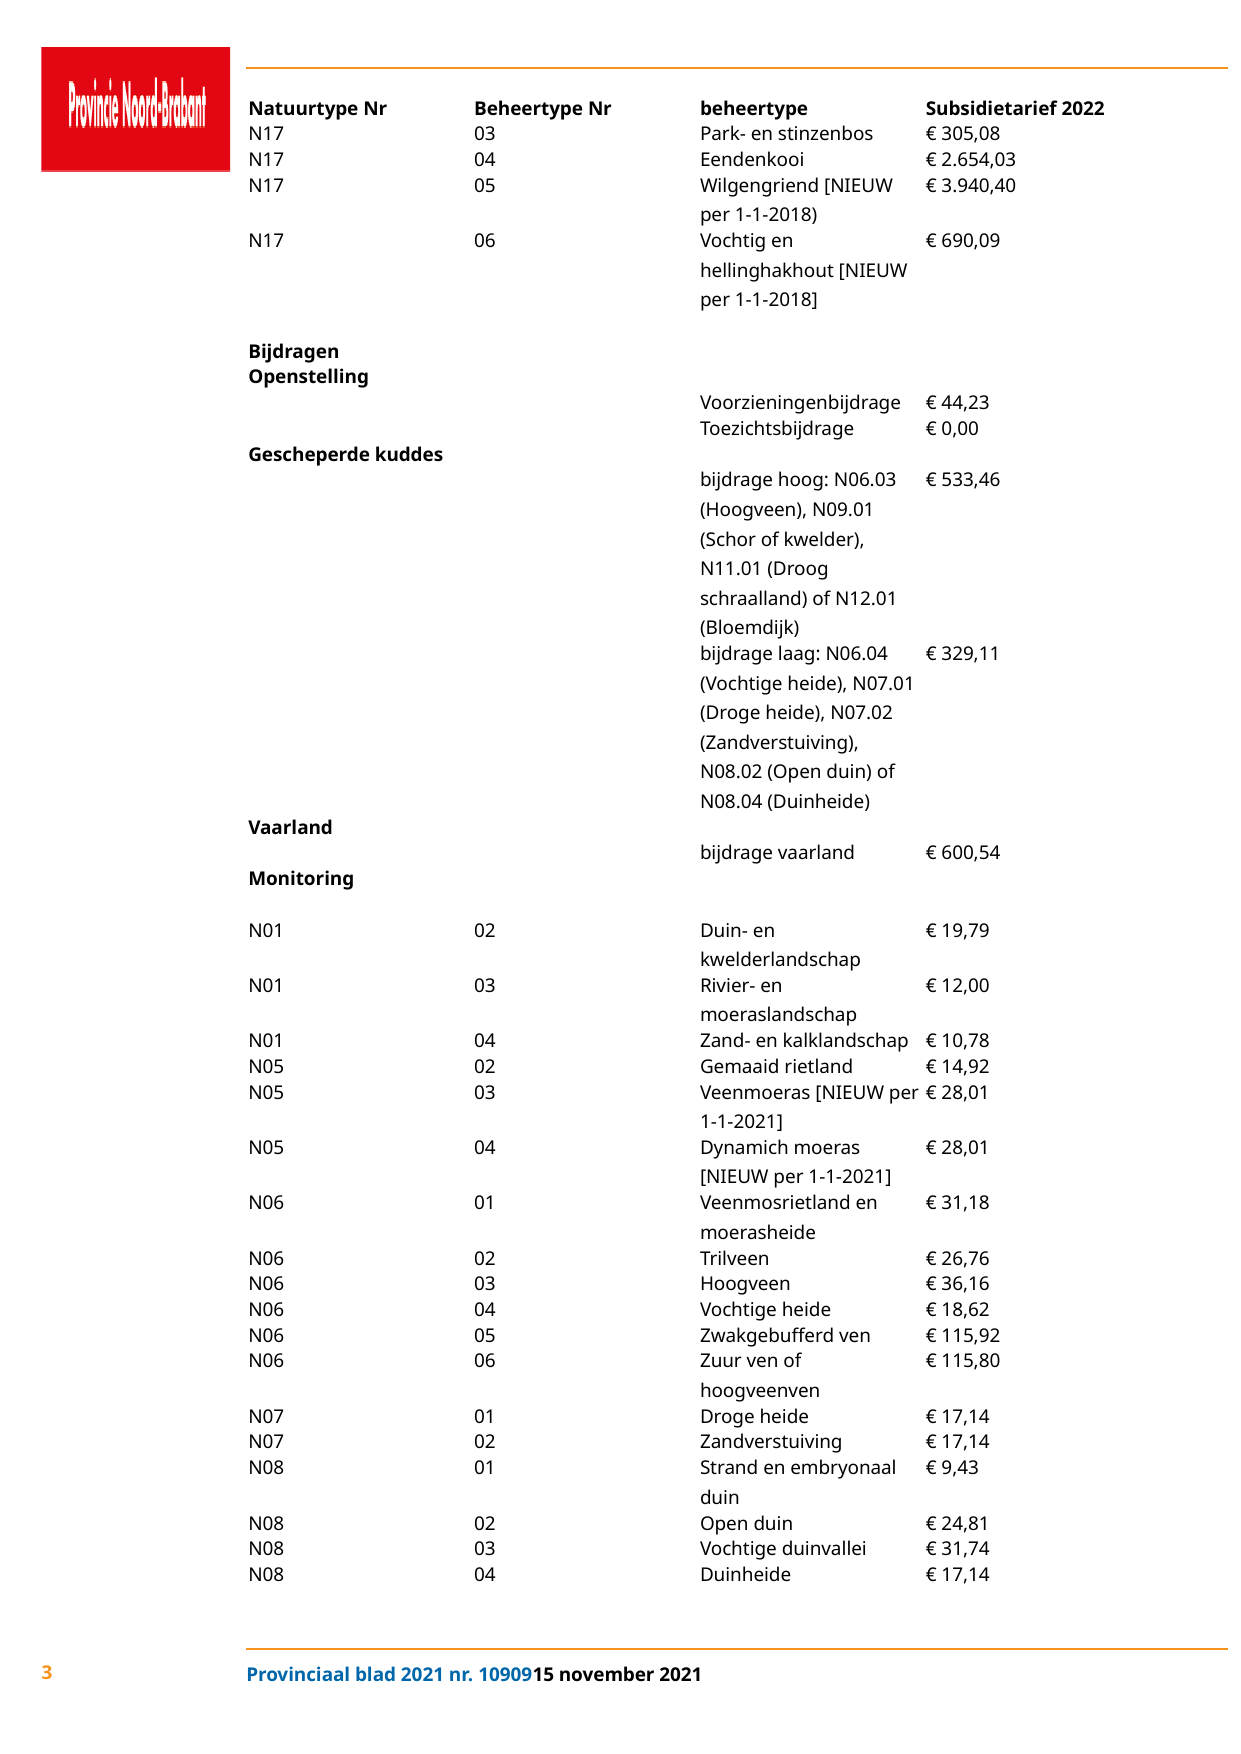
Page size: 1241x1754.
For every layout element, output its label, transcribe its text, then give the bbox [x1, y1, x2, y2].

table_cell 02 [474, 1510, 700, 1536]
table_cell Openstelling [248, 364, 700, 389]
table_cell € 28,01 [926, 1079, 1152, 1134]
table_cell 04 [474, 146, 700, 172]
table_cell N07 [248, 1429, 474, 1454]
table_cell [474, 891, 700, 917]
table_cell Bijdragen [248, 338, 474, 364]
table_cell [700, 364, 926, 389]
table_cell [248, 840, 474, 865]
table_cell N08 [248, 1536, 474, 1561]
table_cell € 31,18 [926, 1190, 1152, 1245]
table_cell Zandverstuiving [700, 1429, 926, 1454]
table_header beheertype [700, 95, 926, 121]
table_cell bijdrage hoog: N06.03 (Hoogveen), N09.01 (Schor of kwelder), N11.01 (Droog schraalland) of N12.01 (Bloemdijk) [700, 467, 926, 640]
table_cell [926, 312, 1152, 338]
table_cell € 3.940,40 [926, 172, 1152, 227]
table_cell Dynamich moeras [NIEUW per 1-1-2021] [700, 1134, 926, 1189]
table_cell N17 [248, 227, 474, 312]
table_cell N06 [248, 1348, 474, 1403]
table_cell [926, 364, 1152, 389]
table_cell € 17,14 [926, 1429, 1152, 1454]
table_cell 02 [474, 917, 700, 972]
table_header Subsidietarief 2022 [926, 95, 1152, 121]
table_cell [474, 640, 700, 814]
table_cell N08 [248, 1455, 474, 1510]
table_cell [700, 891, 926, 917]
table_cell Veenmosrietland en moerasheide [700, 1190, 926, 1245]
table_cell [248, 640, 474, 814]
table_cell N06 [248, 1245, 474, 1271]
table_cell [474, 814, 700, 839]
table_cell Zuur ven of hoogveenven [700, 1348, 926, 1403]
table_cell [474, 415, 700, 441]
table_cell N01 [248, 917, 474, 972]
table_header Beheertype Nr [474, 95, 700, 121]
table_cell € 600,54 [926, 840, 1152, 865]
table_cell 03 [474, 1271, 700, 1296]
table_cell N17 [248, 172, 474, 227]
table_cell 05 [474, 172, 700, 227]
table_cell € 24,81 [926, 1510, 1152, 1536]
table_cell € 115,80 [926, 1348, 1152, 1403]
table_cell N01 [248, 972, 474, 1027]
table_cell € 28,01 [926, 1134, 1152, 1189]
table_cell € 31,74 [926, 1536, 1152, 1561]
table_cell 04 [474, 1296, 700, 1322]
table_cell N08 [248, 1510, 474, 1536]
table_cell Zwakgebufferd ven [700, 1322, 926, 1348]
table_cell € 115,92 [926, 1322, 1152, 1348]
table_cell [248, 415, 474, 441]
table_cell € 17,14 [926, 1561, 1152, 1587]
table_cell € 19,79 [926, 917, 1152, 972]
table_cell [248, 312, 474, 338]
table_cell Toezichtsbijdrage [700, 415, 926, 441]
table_cell [248, 467, 474, 640]
table_cell N08 [248, 1561, 474, 1587]
table_cell € 18,62 [926, 1296, 1152, 1322]
table_cell 03 [474, 121, 700, 146]
table_cell € 0,00 [926, 415, 1152, 441]
table_cell N07 [248, 1403, 474, 1429]
table_cell 03 [474, 1536, 700, 1561]
table_cell Rivier- en moeraslandschap [700, 972, 926, 1027]
table_cell [700, 338, 926, 364]
table_cell € 2.654,03 [926, 146, 1152, 172]
table_cell Vochtig en hellinghakhout [NIEUW per 1-1-2018] [700, 227, 926, 312]
table_cell [926, 338, 1152, 364]
table_cell Wilgengriend [NIEUW per 1-1-2018) [700, 172, 926, 227]
table_cell € 12,00 [926, 972, 1152, 1027]
table_cell Vaarland [248, 814, 474, 839]
table_cell € 36,16 [926, 1271, 1152, 1296]
table_cell N06 [248, 1271, 474, 1296]
table_cell 02 [474, 1245, 700, 1271]
table_cell Voorzieningenbijdrage [700, 389, 926, 415]
table_cell Strand en embryonaal duin [700, 1455, 926, 1510]
table_cell 04 [474, 1028, 700, 1053]
picture [41, 47, 231, 172]
table_cell Trilveen [700, 1245, 926, 1271]
table_cell [700, 814, 926, 839]
table_cell N06 [248, 1322, 474, 1348]
table_cell 01 [474, 1455, 700, 1510]
table_cell bijdrage vaarland [700, 840, 926, 865]
table_cell Gescheperde kuddes [248, 441, 926, 467]
table_cell [926, 814, 1152, 839]
table_cell € 17,14 [926, 1403, 1152, 1429]
table_cell N05 [248, 1053, 474, 1079]
table_cell N01 [248, 1028, 474, 1053]
table_cell 02 [474, 1053, 700, 1079]
table_cell 06 [474, 1348, 700, 1403]
table_cell € 329,11 [926, 640, 1152, 814]
table_cell 01 [474, 1190, 700, 1245]
table_cell [474, 467, 700, 640]
table_cell [700, 312, 926, 338]
table_cell € 9,43 [926, 1455, 1152, 1510]
table_cell Open duin [700, 1510, 926, 1536]
table_cell [474, 312, 700, 338]
table_cell N05 [248, 1079, 474, 1134]
table_cell [474, 389, 700, 415]
table_header Natuurtype Nr [248, 95, 474, 121]
table_cell Vochtige duinvallei [700, 1536, 926, 1561]
table_cell 06 [474, 227, 700, 312]
table_cell 03 [474, 972, 700, 1027]
table_cell 04 [474, 1561, 700, 1587]
table_cell 03 [474, 1079, 700, 1134]
table_cell N06 [248, 1296, 474, 1322]
table_cell [474, 840, 700, 865]
table_cell 01 [474, 1403, 700, 1429]
table_cell [926, 441, 1152, 467]
table_cell 04 [474, 1134, 700, 1189]
table_cell € 10,78 [926, 1028, 1152, 1053]
table_cell [248, 891, 474, 917]
table_cell N17 [248, 146, 474, 172]
table_cell Droge heide [700, 1403, 926, 1429]
table_cell bijdrage laag: N06.04 (Vochtige heide), N07.01 (Droge heide), N07.02 (Zandverstuiving), N08.02 (Open duin) of N08.04 (Duinheide) [700, 640, 926, 814]
table_cell [926, 865, 1152, 891]
table_cell € 690,09 [926, 227, 1152, 312]
table_cell € 44,23 [926, 389, 1152, 415]
table_cell Monitoring [248, 865, 700, 891]
table_cell Veenmoeras [NIEUW per 1-1-2021] [700, 1079, 926, 1134]
table_cell € 26,76 [926, 1245, 1152, 1271]
table_cell Gemaaid rietland [700, 1053, 926, 1079]
table_cell 02 [474, 1429, 700, 1454]
table_cell Duin- en kwelderlandschap [700, 917, 926, 972]
table_cell N06 [248, 1190, 474, 1245]
table_cell € 14,92 [926, 1053, 1152, 1079]
table_cell [926, 891, 1152, 917]
table_cell € 305,08 [926, 121, 1152, 146]
table_cell Hoogveen [700, 1271, 926, 1296]
table_cell Park- en stinzenbos [700, 121, 926, 146]
table_cell Eendenkooi [700, 146, 926, 172]
table_cell [248, 389, 474, 415]
table_cell [700, 865, 926, 891]
table_cell € 533,46 [926, 467, 1152, 640]
table_cell N05 [248, 1134, 474, 1189]
table_cell Vochtige heide [700, 1296, 926, 1322]
table_cell Zand- en kalklandschap [700, 1028, 926, 1053]
table_cell Duinheide [700, 1561, 926, 1587]
table_cell [474, 338, 700, 364]
table_cell N17 [248, 121, 474, 146]
table_cell 05 [474, 1322, 700, 1348]
